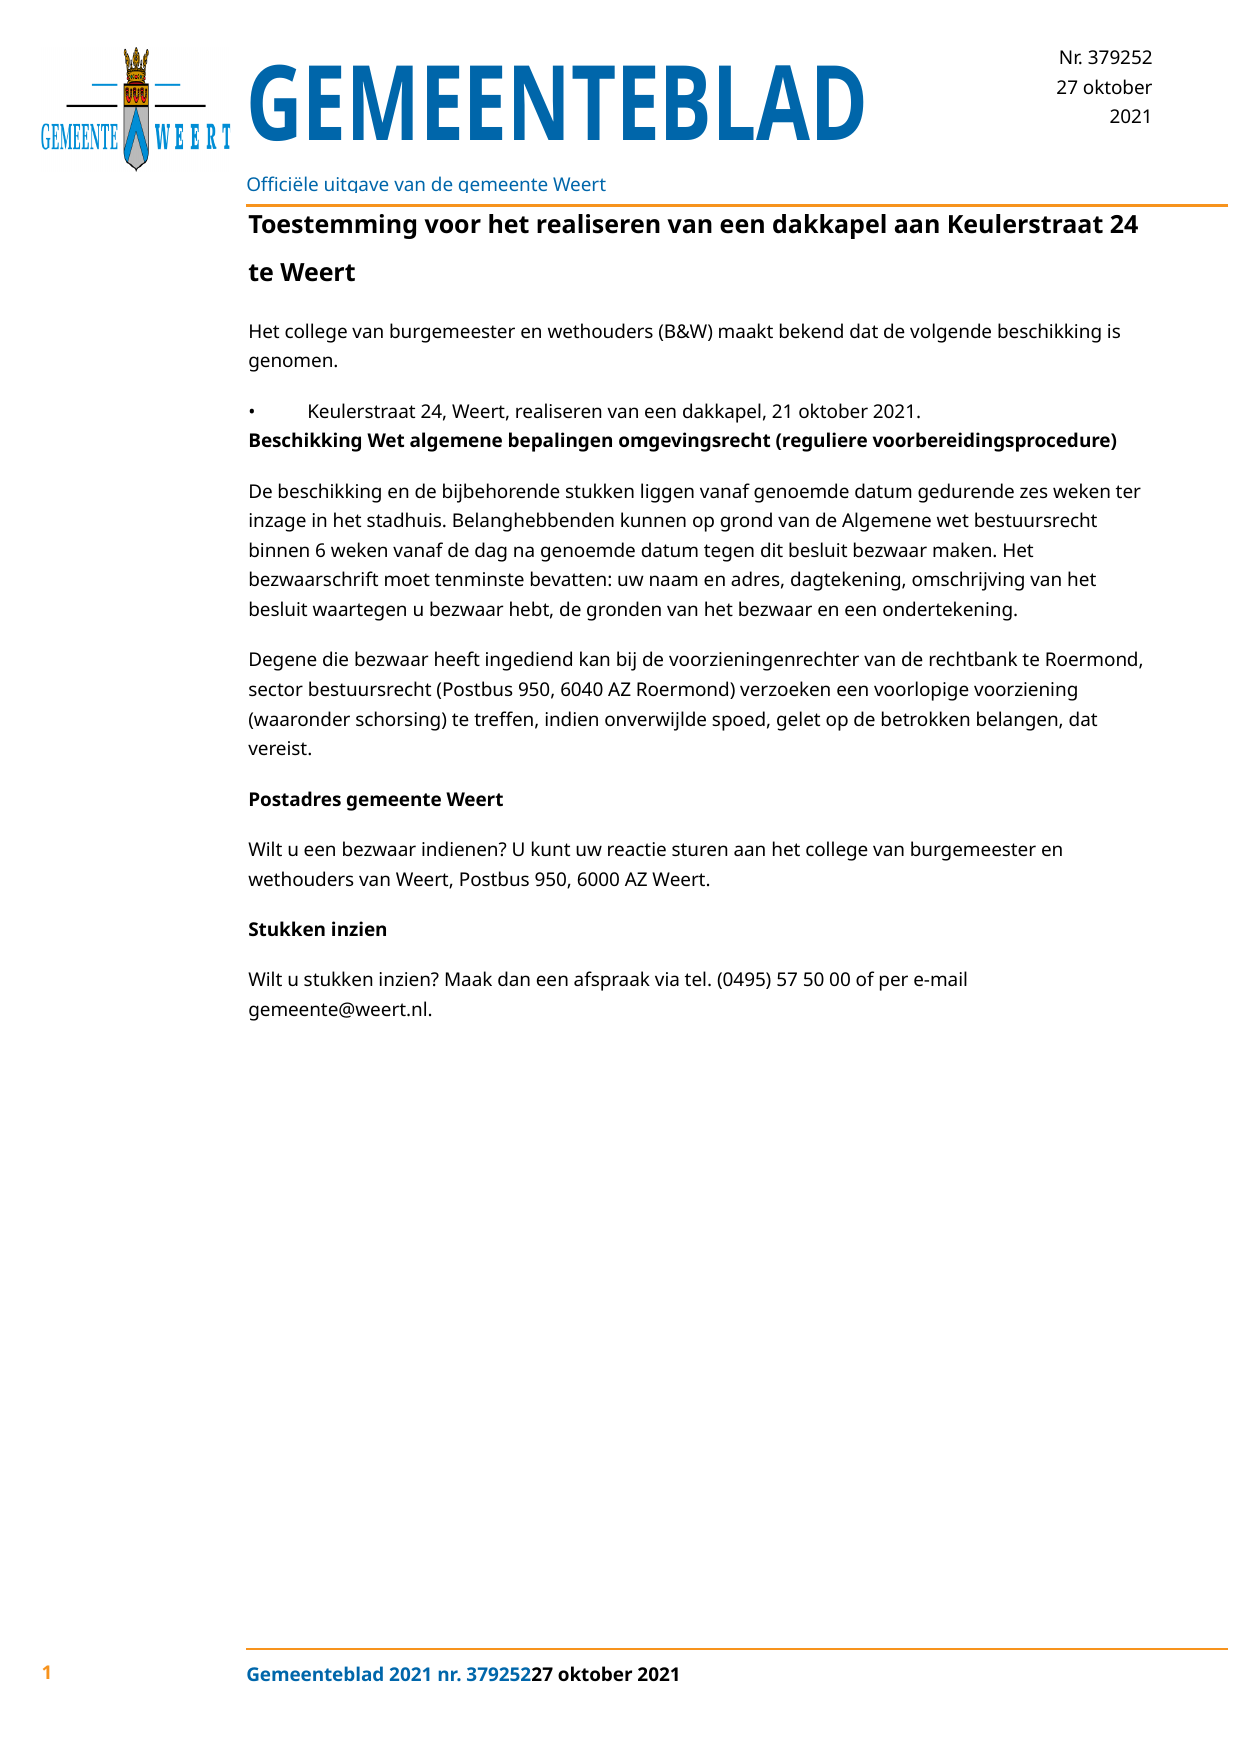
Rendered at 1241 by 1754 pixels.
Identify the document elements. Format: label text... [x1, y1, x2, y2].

text Postadres gemeente Weert [248, 786, 1152, 812]
text Degene die bezwaar heeft ingediend kan bij de voorzieningenrechter van de rechtbank te Roermond, sector bestuursrecht (Postbus 950, 6040 AZ Roermond) verzoeken een voorlopige voorziening (waaronder schorsing) te treffen, indien onverwijlde spoed, gelet op de betrokken belangen, dat vereist. [248, 647, 1152, 761]
text Het college van burgemeester en wethouders (B&W) maakt bekend dat de volgende beschikking is genomen. [248, 318, 1152, 373]
text Stukken inzien [248, 916, 1152, 942]
text Toestemming voor het realiseren van een dakkapel aan Keulerstraat 24 te Weert [248, 207, 1152, 288]
list Keulerstraat 24, Weert, realiseren van een dakkapel, 21 oktober 2021. [248, 398, 1152, 424]
text De beschikking en de bijbehorende stukken liggen vanaf genoemde datum gedurende zes weken ter inzage in het stadhuis. Belanghebbenden kunnen op grond van de Algemene wet bestuursrecht binnen 6 weken vanaf de dag na genoemde datum tegen dit besluit bezwaar maken. Het bezwaarschrift moet tenminste bevatten: uw naam en adres, dagtekening, omschrijving van het besluit waartegen u bezwaar hebt, de gronden van het bezwaar en een ondertekening. [248, 478, 1152, 622]
text Beschikking Wet algemene bepalingen omgevingsrecht (reguliere voorbereidingsprocedure) [248, 427, 1152, 453]
picture [41, 47, 231, 172]
text Wilt u stukken inzien? Maak dan een afspraak via tel. (0495) 57 50 00 of per e-mail gemeente@weert.nl. [248, 967, 1152, 1022]
text Wilt u een bezwaar indienen? U kunt uw reactie sturen aan het college van burgemeester en wethouders van Weert, Postbus 950, 6000 AZ Weert. [248, 836, 1152, 892]
